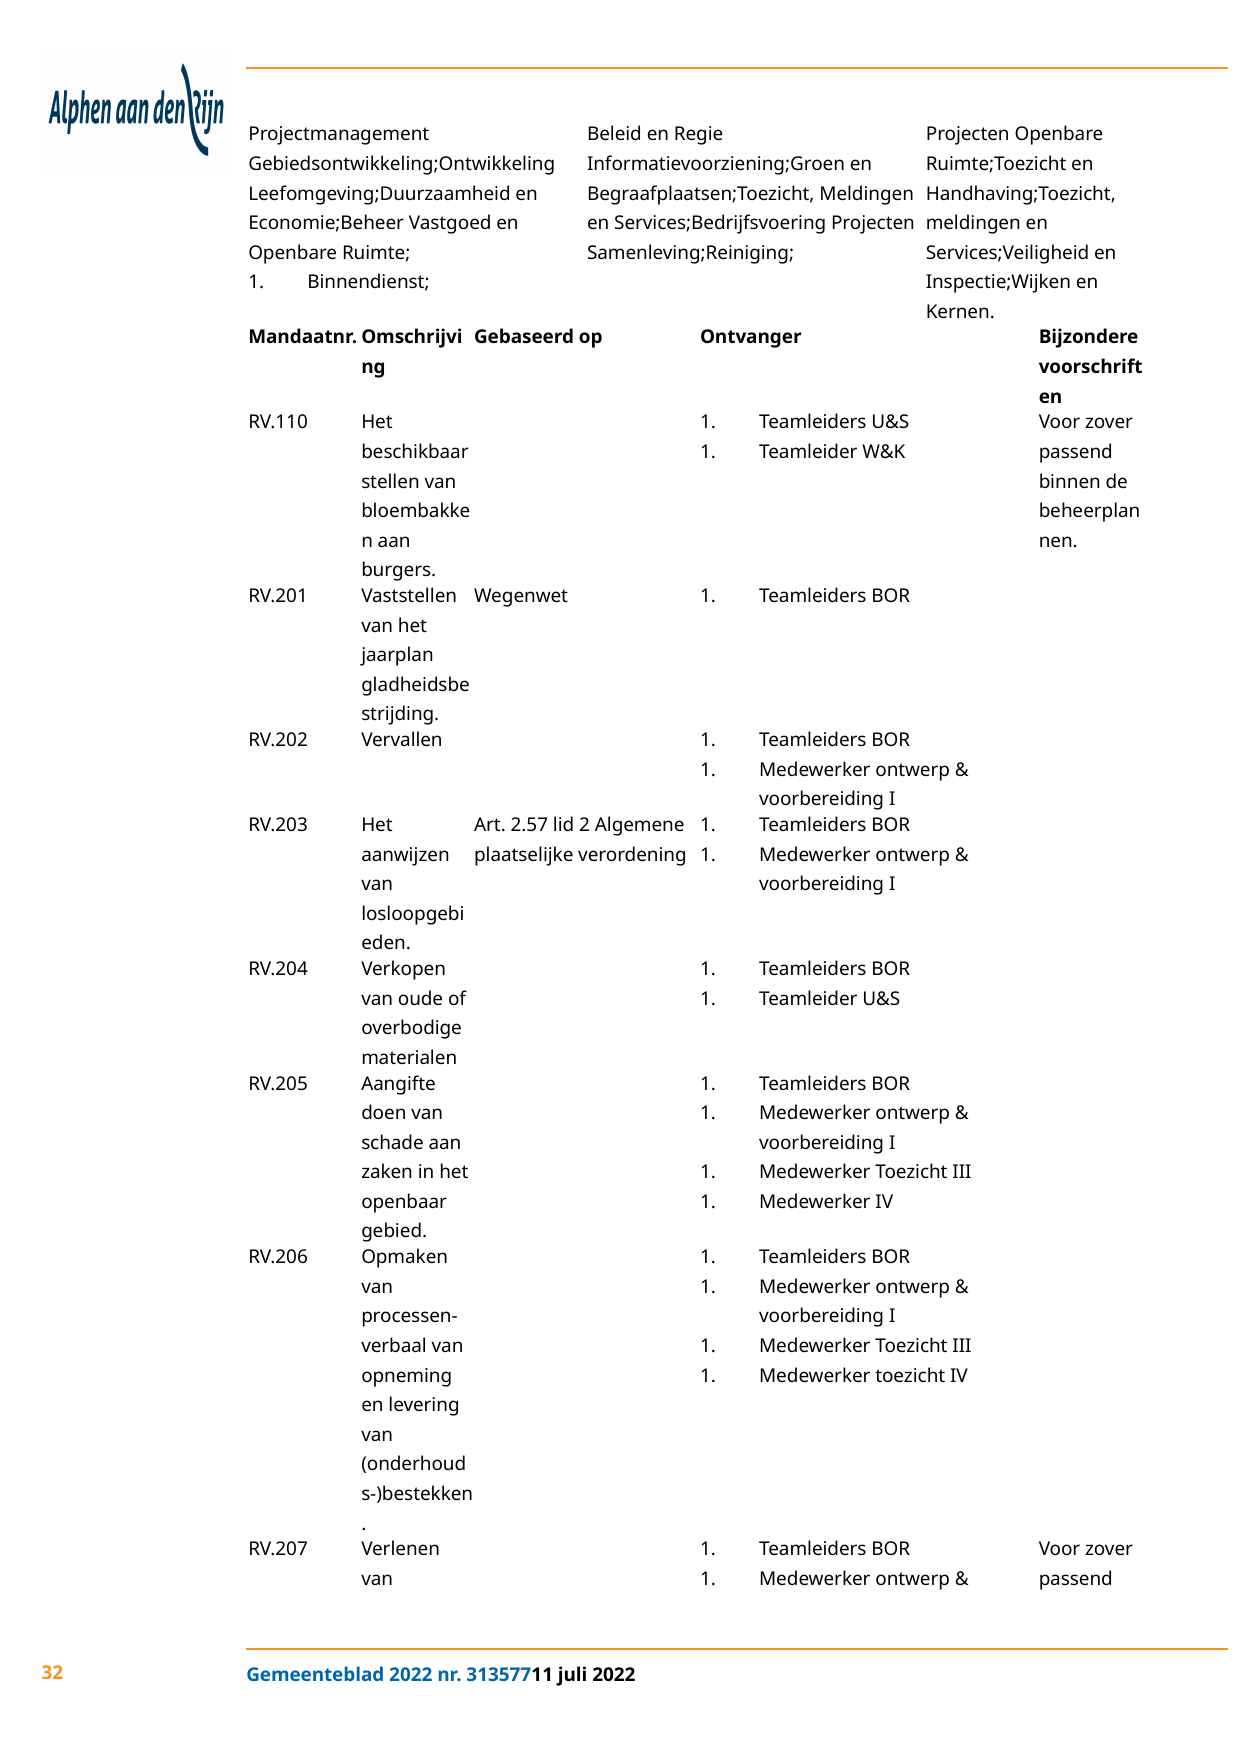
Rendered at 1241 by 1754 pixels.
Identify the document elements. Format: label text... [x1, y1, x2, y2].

table_cell Vervallen [361, 726, 474, 811]
table_cell Aangifte doen van schade aan zaken in het openbaar gebied. [361, 1070, 474, 1243]
table_cell [1039, 1070, 1152, 1243]
table_cell Vaststellen van het jaarplan gladheidsbestrijding. [361, 582, 474, 726]
table_cell Mandaatnr. [248, 324, 361, 409]
table_cell Ontvanger [700, 324, 1038, 409]
table_cell [474, 726, 700, 811]
table_cell Voor zover passend binnen de beheerplannen. [1039, 409, 1152, 582]
table_cell RV.205 [248, 1070, 361, 1243]
table_cell [1039, 955, 1152, 1070]
table_cell RV.202 [248, 726, 361, 811]
table_cell Bijzondere voorschriften [1039, 324, 1152, 409]
table_cell Art. 2.57 lid 2 Algemene plaatselijke verordening [474, 811, 700, 955]
table_cell Teamleiders BOR Medewerker ontwerp & voorbereiding I Medewerker Toezicht III Medewerker toezicht IV [700, 1244, 1038, 1535]
table_cell RV.204 [248, 955, 361, 1070]
table_cell Teamleiders BOR Medewerker ontwerp & voorbereiding I [700, 811, 1038, 955]
table_cell [1039, 726, 1152, 811]
picture [41, 47, 231, 172]
table_cell Omschrijving [361, 324, 474, 409]
table_cell Verlenen van [361, 1535, 474, 1591]
table_cell Het beschikbaar stellen van bloembakken aan burgers. [361, 409, 474, 582]
table_cell [1039, 811, 1152, 955]
table_cell Projecten Openbare Ruimte;Toezicht en Handhaving;Toezicht, meldingen en Services;Veiligheid en Inspectie;Wijken en Kernen. [926, 121, 1152, 324]
table_cell Teamleiders BOR [700, 582, 1038, 726]
table_cell RV.207 [248, 1535, 361, 1591]
table_cell RV.201 [248, 582, 361, 726]
table_cell RV.110 [248, 409, 361, 582]
table_cell Teamleiders BOR Teamleider U&S [700, 955, 1038, 1070]
table_header [248, 95, 813, 121]
table_cell Verkopen van oude of overbodige materialen [361, 955, 474, 1070]
table_cell Teamleiders BOR Medewerker ontwerp & voorbereiding I [700, 726, 1038, 811]
table_cell [474, 1244, 700, 1535]
table_cell Voor zover passend [1039, 1535, 1152, 1591]
table_cell RV.206 [248, 1244, 361, 1535]
table_cell Teamleiders BOR Medewerker ontwerp & [700, 1535, 1038, 1591]
table_cell [474, 1535, 700, 1591]
table_cell Het aanwijzen van losloopgebieden. [361, 811, 474, 955]
table_cell [1039, 1244, 1152, 1535]
table_cell Teamleiders U&S Teamleider W&K [700, 409, 1038, 582]
table_cell [1039, 582, 1152, 726]
table_cell RV.203 [248, 811, 361, 955]
table_cell Wegenwet [474, 582, 700, 726]
table_cell Beleid en Regie Informatievoorziening;Groen en Begraafplaatsen;Toezicht, Meldingen en Services;Bedrijfsvoering Projecten Samenleving;Reiniging; [587, 121, 926, 324]
table_cell [474, 955, 700, 1070]
table_header [813, 95, 1152, 121]
table_cell Opmaken van processen-verbaal van opneming en levering van (onderhouds-)bestekken. [361, 1244, 474, 1535]
table_cell [474, 409, 700, 582]
table_cell Projectmanagement Gebiedsontwikkeling;Ontwikkeling Leefomgeving;Duurzaamheid en Economie;Beheer Vastgoed en Openbare Ruimte; Binnendienst; [248, 121, 587, 324]
table_cell [474, 1070, 700, 1243]
table_cell Teamleiders BOR Medewerker ontwerp & voorbereiding I Medewerker Toezicht III Medewerker IV [700, 1070, 1038, 1243]
table_cell Gebaseerd op [474, 324, 700, 409]
